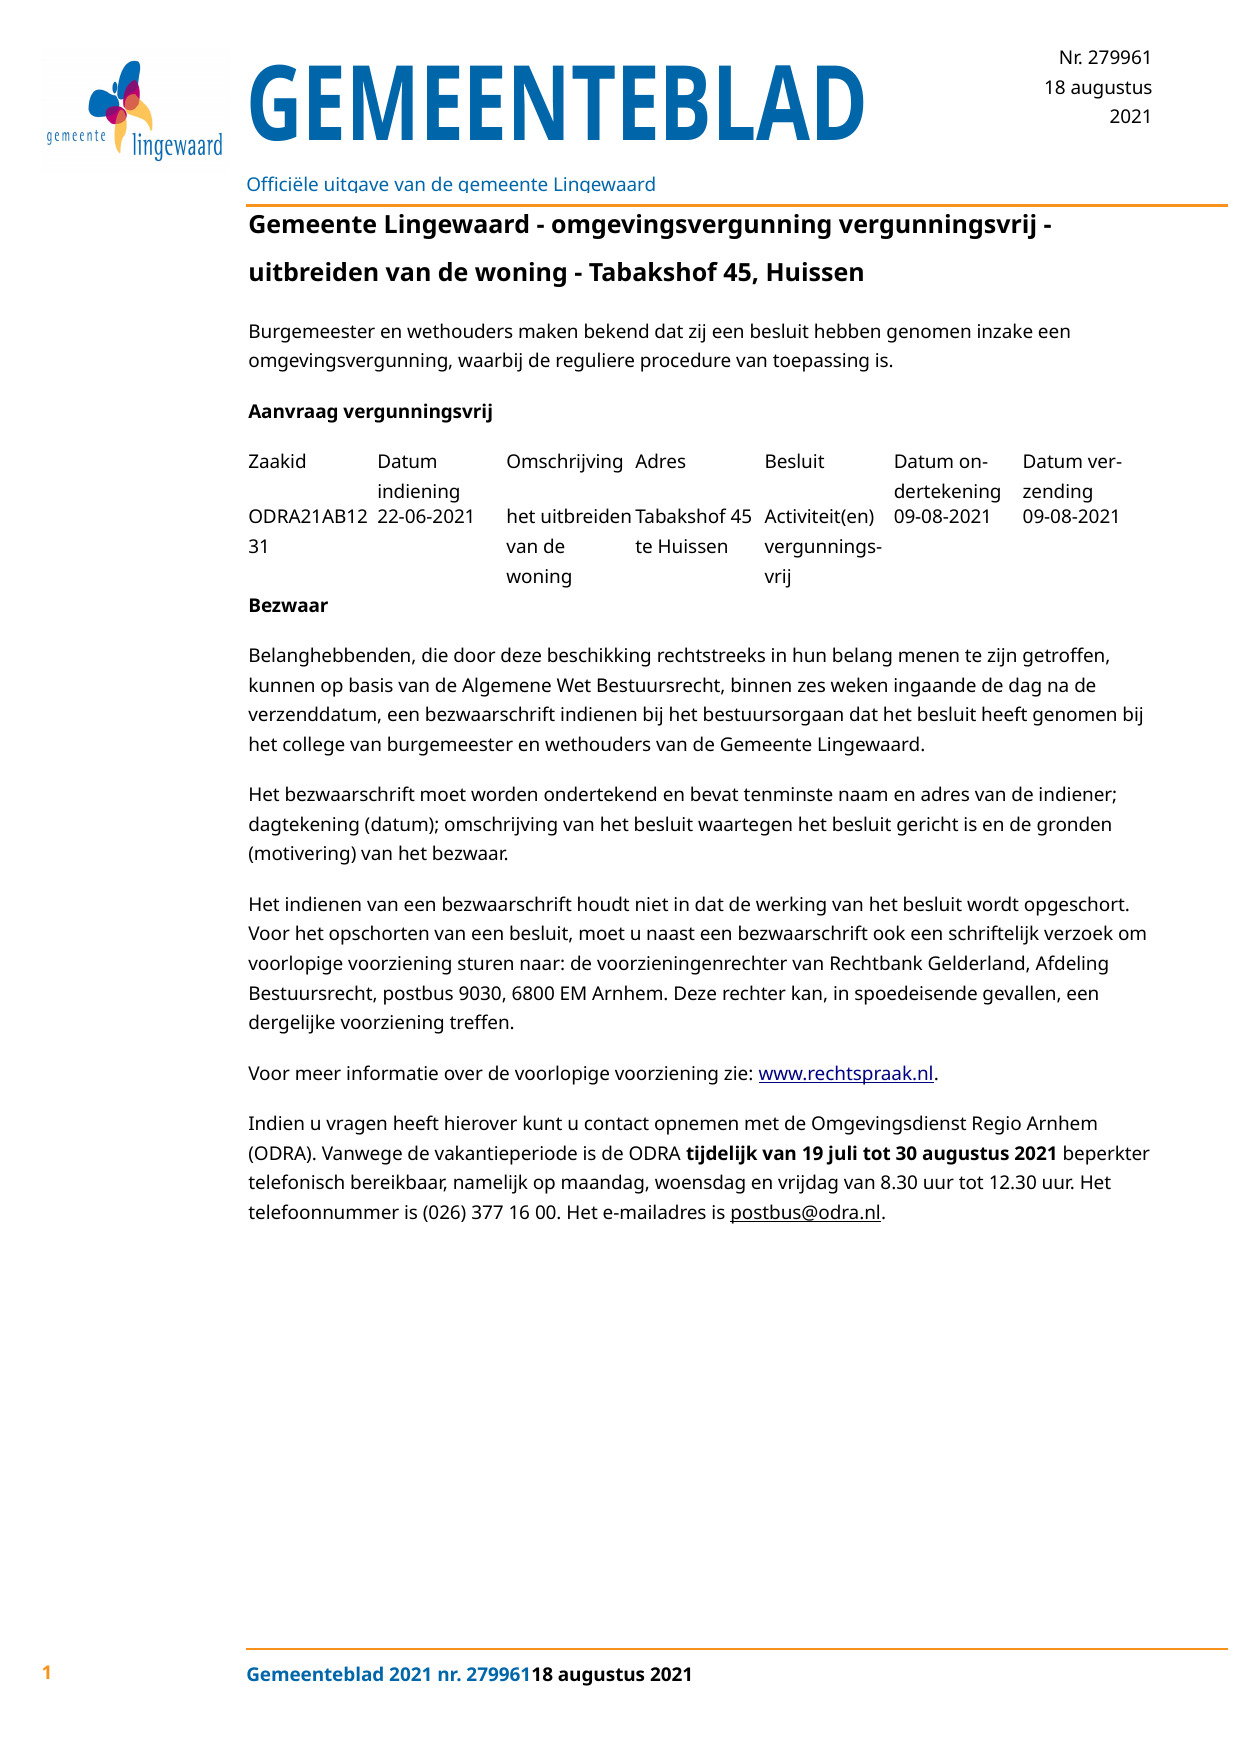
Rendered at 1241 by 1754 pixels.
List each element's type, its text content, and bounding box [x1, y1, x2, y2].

text Het indienen van een bezwaarschrift houdt niet in dat de werking van het besluit wordt opgeschort. Voor het opschorten van een besluit, moet u naast een bezwaarschrift ook een schriftelijk verzoek om voorlopige voorziening sturen naar: de voorzieningenrechter van Rechtbank Gelderland, Afdeling Bestuursrecht, postbus 9030, 6800 EM Arnhem. Deze rechter kan, in spoedeisende gevallen, een dergelijke voorziening treffen. [248, 891, 1152, 1035]
table_header Datum on-dertekening [894, 449, 1022, 504]
text Burgemeester en wethouders maken bekend dat zij een besluit hebben genomen inzake een omgevingsvergunning, waarbij de reguliere procedure van toepassing is. [248, 318, 1152, 373]
table_cell het uitbreiden van de woning [506, 504, 635, 589]
text Belanghebbenden, die door deze beschikking rechtstreeks in hun belang menen te zijn getroffen, kunnen op basis van de Algemene Wet Bestuursrecht, binnen zes weken ingaande de dag na de verzenddatum, een bezwaarschrift indienen bij het bestuursorgaan dat het besluit heeft genomen bij het college van burgemeester en wethouders van de Gemeente Lingewaard. [248, 642, 1152, 757]
table_header Besluit [764, 449, 893, 504]
table_cell 09-08-2021 [1023, 504, 1152, 589]
picture [41, 47, 231, 172]
table_cell Activiteit(en) vergunnings-vrij [764, 504, 893, 589]
table_cell 09-08-2021 [894, 504, 1022, 589]
table_header Datum ver-zending [1023, 449, 1152, 504]
text Het bezwaarschrift moet worden ondertekend en bevat tenminste naam en adres van de indiener; dagtekening (datum); omschrijving van het besluit waartegen het besluit gericht is en de gronden (motivering) van het bezwaar. [248, 781, 1152, 866]
text Aanvraag vergunningsvrij [248, 398, 1152, 424]
table_cell ODRA21AB1231 [248, 504, 377, 589]
text Indien u vragen heeft hierover kunt u contact opnemen met de Omgevingsdienst Regio Arnhem (ODRA). Vanwege de vakantieperiode is de ODRA tijdelijk van 19 juli tot 30 augustus 2021 beperkter telefonisch bereikbaar, namelijk op maandag, woensdag en vrijdag van 8.30 uur tot 12.30 uur. Het telefoonnummer is (026) 377 16 00. Het e-mailadres is postbus@odra.nl. [248, 1110, 1152, 1225]
table_header Adres [635, 449, 764, 504]
table_header Omschrijving [506, 449, 635, 504]
table_cell Tabakshof 45 te Huissen [635, 504, 764, 589]
text Gemeente Lingewaard - omgevingsvergunning vergunningsvrij - uitbreiden van de woning - Tabakshof 45, Huissen [248, 207, 1152, 288]
table_header Datum indiening [377, 449, 506, 504]
text Voor meer informatie over de voorlopige voorziening zie: www.rechtspraak.nl. [248, 1060, 1152, 1086]
text Bezwaar [248, 592, 1152, 618]
table_cell 22-06-2021 [377, 504, 506, 589]
table_header Zaakid [248, 449, 377, 504]
